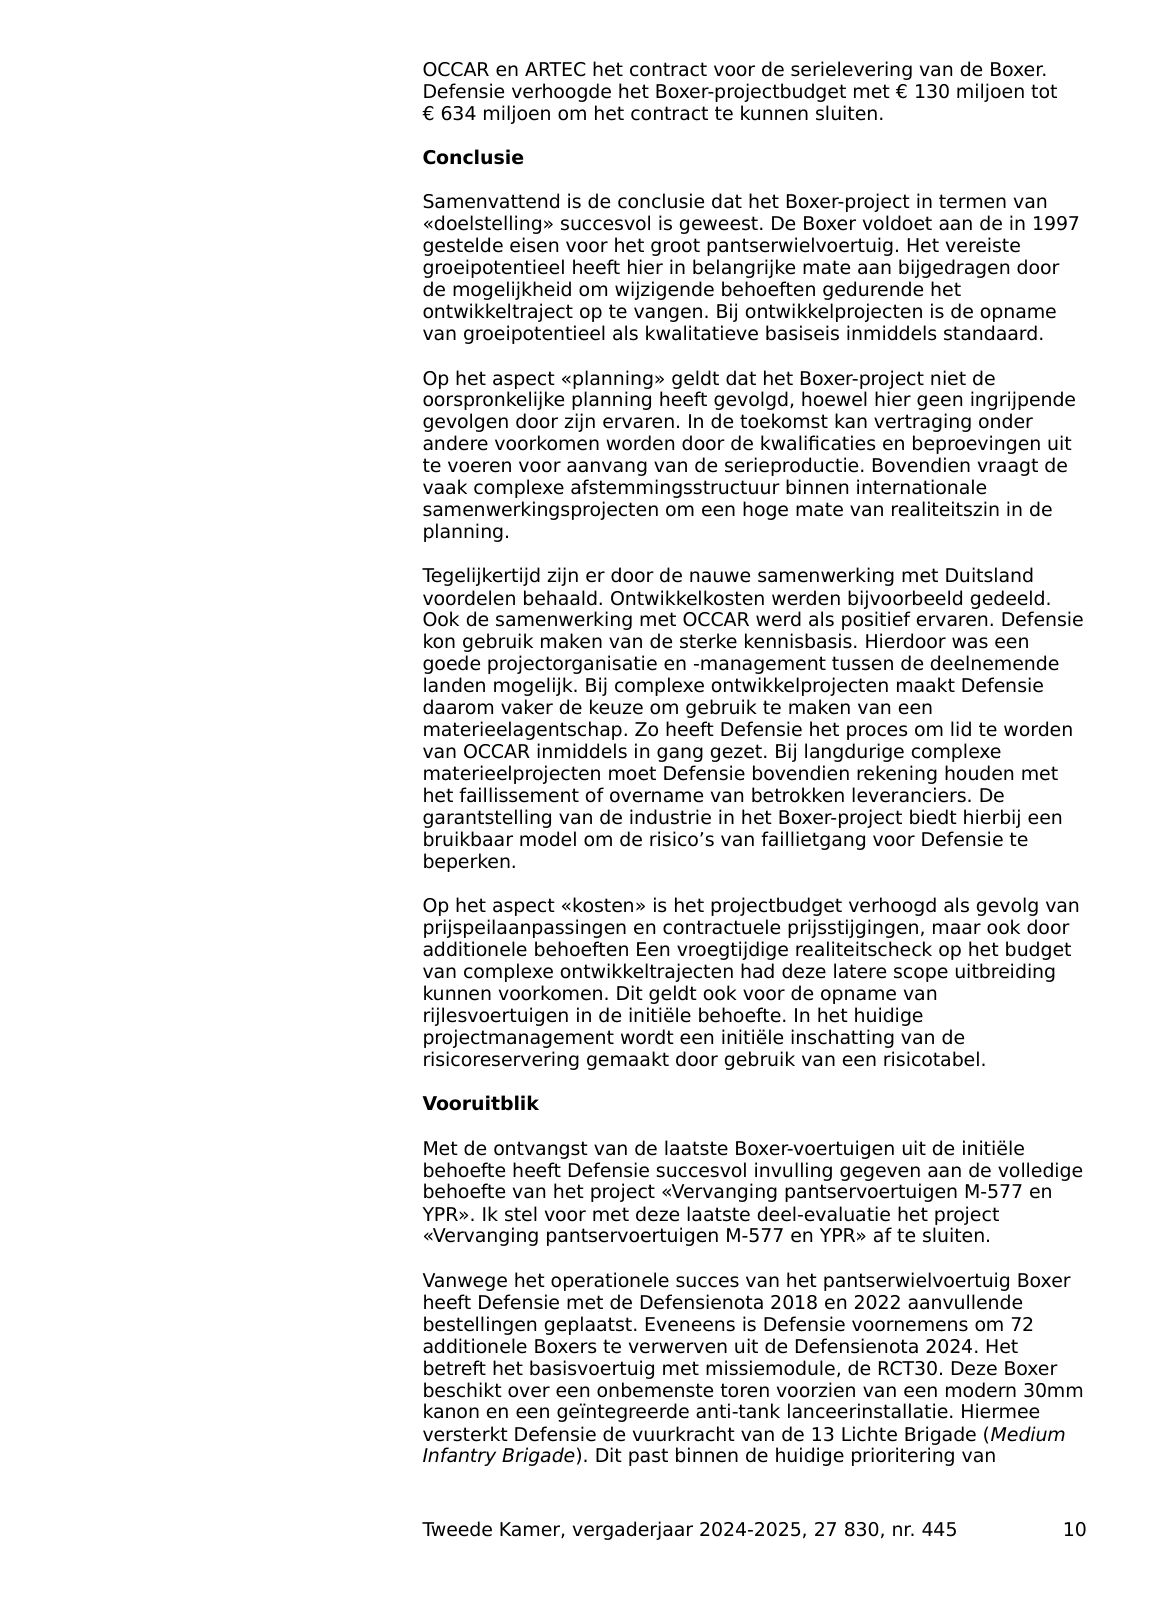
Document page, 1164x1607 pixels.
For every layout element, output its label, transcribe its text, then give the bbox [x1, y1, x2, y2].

text Op het aspect «planning» geldt dat het Boxer-project niet de oorspronkelijke planning heeft gevolgd, hoewel hier geen ingrijpende gevolgen door zijn ervaren. In de toekomst kan vertraging onder andere voorkomen worden door de kwalificaties en beproevingen uit te voeren voor aanvang van de serieproductie. Bovendien vraagt de vaak complexe afstemmingsstructuur binnen internationale samenwerkingsprojecten om een hoge mate van realiteitszin in de planning. [422, 367, 1087, 543]
text Vanwege het operationele succes van het pantserwielvoertuig Boxer heeft Defensie met de Defensienota 2018 en 2022 aanvullende bestellingen geplaatst. Eveneens is Defensie voornemens om 72 additionele Boxers te verwerven uit de Defensienota 2024. Het betreft het basisvoertuig met missiemodule, de RCT30. Deze Boxer beschikt over een onbemenste toren voorzien van een modern 30mm kanon en een geïntegreerde anti-tank lanceerinstallatie. Hiermee versterkt Defensie de vuurkracht van de 13 Lichte Brigade (Medium Infantry Brigade). Dit past binnen de huidige prioritering van [422, 1269, 1087, 1467]
text Met de ontvangst van de laatste Boxer-voertuigen uit de initiële behoefte heeft Defensie succesvol invulling gegeven aan de volledige behoefte van het project «Vervanging pantservoertuigen M-577 en YPR». Ik stel voor met deze laatste deel-evaluatie het project «Vervanging pantservoertuigen M-577 en YPR» af te sluiten. [422, 1137, 1087, 1247]
text Samenvattend is de conclusie dat het Boxer-project in termen van «doelstelling» succesvol is geweest. De Boxer voldoet aan de in 1997 gestelde eisen voor het groot pantserwielvoertuig. Het vereiste groeipotentieel heeft hier in belangrijke mate aan bijgedragen door de mogelijkheid om wijzigende behoeften gedurende het ontwikkeltraject op te vangen. Bij ontwikkelprojecten is de opname van groeipotentieel als kwalitatieve basiseis inmiddels standaard. [422, 191, 1087, 345]
text Op het aspect «kosten» is het projectbudget verhoogd als gevolg van prijspeilaanpassingen en contractuele prijsstijgingen, maar ook door additionele behoeften Een vroegtijdige realiteitscheck op het budget van complexe ontwikkeltrajecten had deze latere scope uitbreiding kunnen voorkomen. Dit geldt ook voor de opname van rijlesvoertuigen in de initiële behoefte. In het huidige projectmanagement wordt een initiële inschatting van de risicoreservering gemaakt door gebruik van een risicotabel. [422, 895, 1087, 1071]
text OCCAR en ARTEC het contract voor de serielevering van de Boxer. Defensie verhoogde het Boxer-projectbudget met € 130 miljoen tot € 634 miljoen om het contract te kunnen sluiten. [422, 59, 1087, 125]
text Tegelijkertijd zijn er door de nauwe samenwerking met Duitsland voordelen behaald. Ontwikkelkosten werden bijvoorbeeld gedeeld. Ook de samenwerking met OCCAR werd als positief ervaren. Defensie kon gebruik maken van de sterke kennisbasis. Hierdoor was een goede projectorganisatie en -management tussen de deelnemende landen mogelijk. Bij complexe ontwikkelprojecten maakt Defensie daarom vaker de keuze om gebruik te maken van een materieelagentschap. Zo heeft Defensie het proces om lid te worden van OCCAR inmiddels in gang gezet. Bij langdurige complexe materieelprojecten moet Defensie bovendien rekening houden met het faillissement of overname van betrokken leveranciers. De garantstelling van de industrie in het Boxer-project biedt hierbij een bruikbaar model om de risico’s van faillietgang voor Defensie te beperken. [422, 565, 1087, 873]
subtitle Conclusie [422, 147, 1087, 169]
subtitle Vooruitblik [422, 1093, 1087, 1115]
